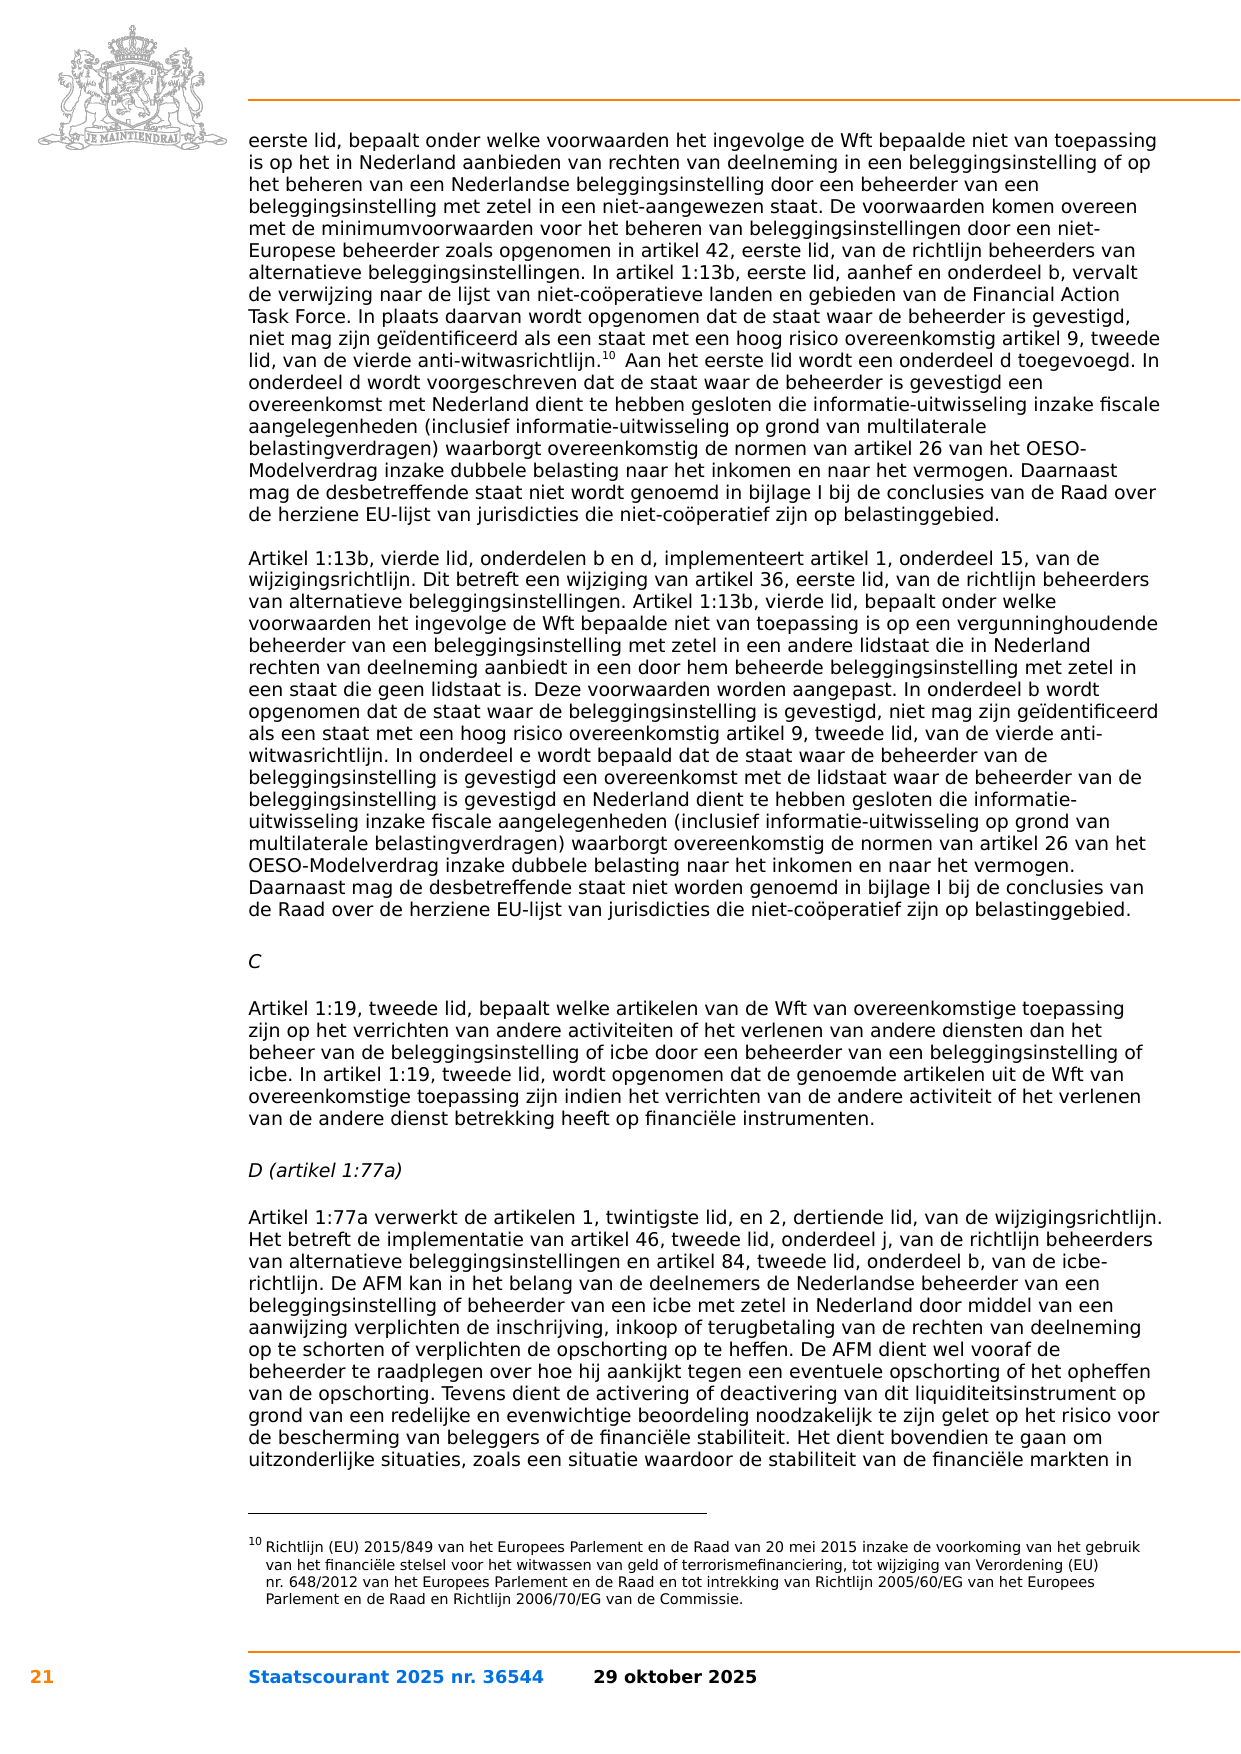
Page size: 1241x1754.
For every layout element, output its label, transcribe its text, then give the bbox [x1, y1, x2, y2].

subtitle C [248, 951, 1163, 973]
subtitle D (artikel 1:77a) [248, 1160, 1163, 1182]
text Artikel 1:13b, vierde lid, onderdelen b en d, implementeert artikel 1, onderdeel 15, van de wijzigingsrichtlijn. Dit betreft een wijziging van artikel 36, eerste lid, van de richtlijn beheerders van alternatieve beleggingsinstellingen. Artikel 1:13b, vierde lid, bepaalt onder welke voorwaarden het ingevolge de Wft bepaalde niet van toepassing is op een vergunninghoudende beheerder van een beleggingsinstelling met zetel in een andere lidstaat die in Nederland rechten van deelneming aanbiedt in een door hem beheerde beleggingsinstelling met zetel in een staat die geen lidstaat is. Deze voorwaarden worden aangepast. In onderdeel b wordt opgenomen dat de staat waar de beleggingsinstelling is gevestigd, niet mag zijn geïdentificeerd als een staat met een hoog risico overeenkomstig artikel 9, tweede lid, van de vierde anti-witwasrichtlijn. In onderdeel e wordt bepaald dat de staat waar de beheerder van de beleggingsinstelling is gevestigd een overeenkomst met de lidstaat waar de beheerder van de beleggingsinstelling is gevestigd en Nederland dient te hebben gesloten die informatie-uitwisseling inzake fiscale aangelegenheden (inclusief informatie-uitwisseling op grond van multilaterale belastingverdragen) waarborgt overeenkomstig de normen van artikel 26 van het OESO-Modelverdrag inzake dubbele belasting naar het inkomen en naar het vermogen. Daarnaast mag de desbetreffende staat niet worden genoemd in bijlage I bij de conclusies van de Raad over de herziene EU-lijst van jurisdicties die niet-coöperatief zijn op belastinggebied. [248, 547, 1163, 921]
picture [38, 25, 227, 150]
text eerste lid, bepaalt onder welke voorwaarden het ingevolge de Wft bepaalde niet van toepassing is op het in Nederland aanbieden van rechten van deelneming in een beleggingsinstelling of op het beheren van een Nederlandse beleggingsinstelling door een beheerder van een beleggingsinstelling met zetel in een niet-aangewezen staat. De voorwaarden komen overeen met de minimumvoorwaarden voor het beheren van beleggingsinstellingen door een niet-Europese beheerder zoals opgenomen in artikel 42, eerste lid, van de richtlijn beheerders van alternatieve beleggingsinstellingen. In artikel 1:13b, eerste lid, aanhef en onderdeel b, vervalt de verwijzing naar de lijst van niet-coöperatieve landen en gebieden van de Financial Action Task Force. In plaats daarvan wordt opgenomen dat de staat waar de beheerder is gevestigd, niet mag zijn geïdentificeerd als een staat met een hoog risico overeenkomstig artikel 9, tweede lid, van de vierde anti-witwasrichtlijn. Aan het eerste lid wordt een onderdeel d toegevoegd. In onderdeel d wordt voorgeschreven dat de staat waar de beheerder is gevestigd een overeenkomst met Nederland dient te hebben gesloten die informatie-uitwisseling inzake fiscale aangelegenheden (inclusief informatie-uitwisseling op grond van multilaterale belastingverdragen) waarborgt overeenkomstig de normen van artikel 26 van het OESO-Modelverdrag inzake dubbele belasting naar het inkomen en naar het vermogen. Daarnaast mag de desbetreffende staat niet wordt genoemd in bijlage I bij de conclusies van de Raad over de herziene EU-lijst van jurisdicties die niet-coöperatief zijn op belastinggebied. [248, 130, 1163, 526]
text Artikel 1:77a verwerkt de artikelen 1, twintigste lid, en 2, dertiende lid, van de wijzigingsrichtlijn. Het betreft de implementatie van artikel 46, tweede lid, onderdeel j, van de richtlijn beheerders van alternatieve beleggingsinstellingen en artikel 84, tweede lid, onderdeel b, van de icbe-richtlijn. De AFM kan in het belang van de deelnemers de Nederlandse beheerder van een beleggingsinstelling of beheerder van een icbe met zetel in Nederland door middel van een aanwijzing verplichten de inschrijving, inkoop of terugbetaling van de rechten van deelneming op te schorten of verplichten de opschorting op te heffen. De AFM dient wel vooraf de beheerder te raadplegen over hoe hij aankijkt tegen een eventuele opschorting of het opheffen van de opschorting. Tevens dient de activering of deactivering van dit liquiditeitsinstrument op grond van een redelijke en evenwichtige beoordeling noodzakelijk te zijn gelet op het risico voor de bescherming van beleggers of de financiële stabiliteit. Het dient bovendien te gaan om uitzonderlijke situaties, zoals een situatie waardoor de stabiliteit van de financiële markten in [248, 1207, 1163, 1471]
text Artikel 1:19, tweede lid, bepaalt welke artikelen van de Wft van overeenkomstige toepassing zijn op het verrichten van andere activiteiten of het verlenen van andere diensten dan het beheer van de beleggingsinstelling of icbe door een beheerder van een beleggingsinstelling of icbe. In artikel 1:19, tweede lid, wordt opgenomen dat de genoemde artikelen uit de Wft van overeenkomstige toepassing zijn indien het verrichten van de andere activiteit of het verlenen van de andere dienst betrekking heeft op financiële instrumenten. [248, 998, 1163, 1130]
text Richtlijn (EU) 2015/849 van het Europees Parlement en de Raad van 20 mei 2015 inzake de voorkoming van het gebruik van het financiële stelsel voor het witwassen van geld of terrorismefinanciering, tot wijziging van Verordening (EU) nr. 648/2012 van het Europees Parlement en de Raad en tot intrekking van Richtlijn 2005/60/EG van het Europees Parlement en de Raad en Richtlijn 2006/70/EG van de Commissie. [248, 1535, 1163, 1608]
